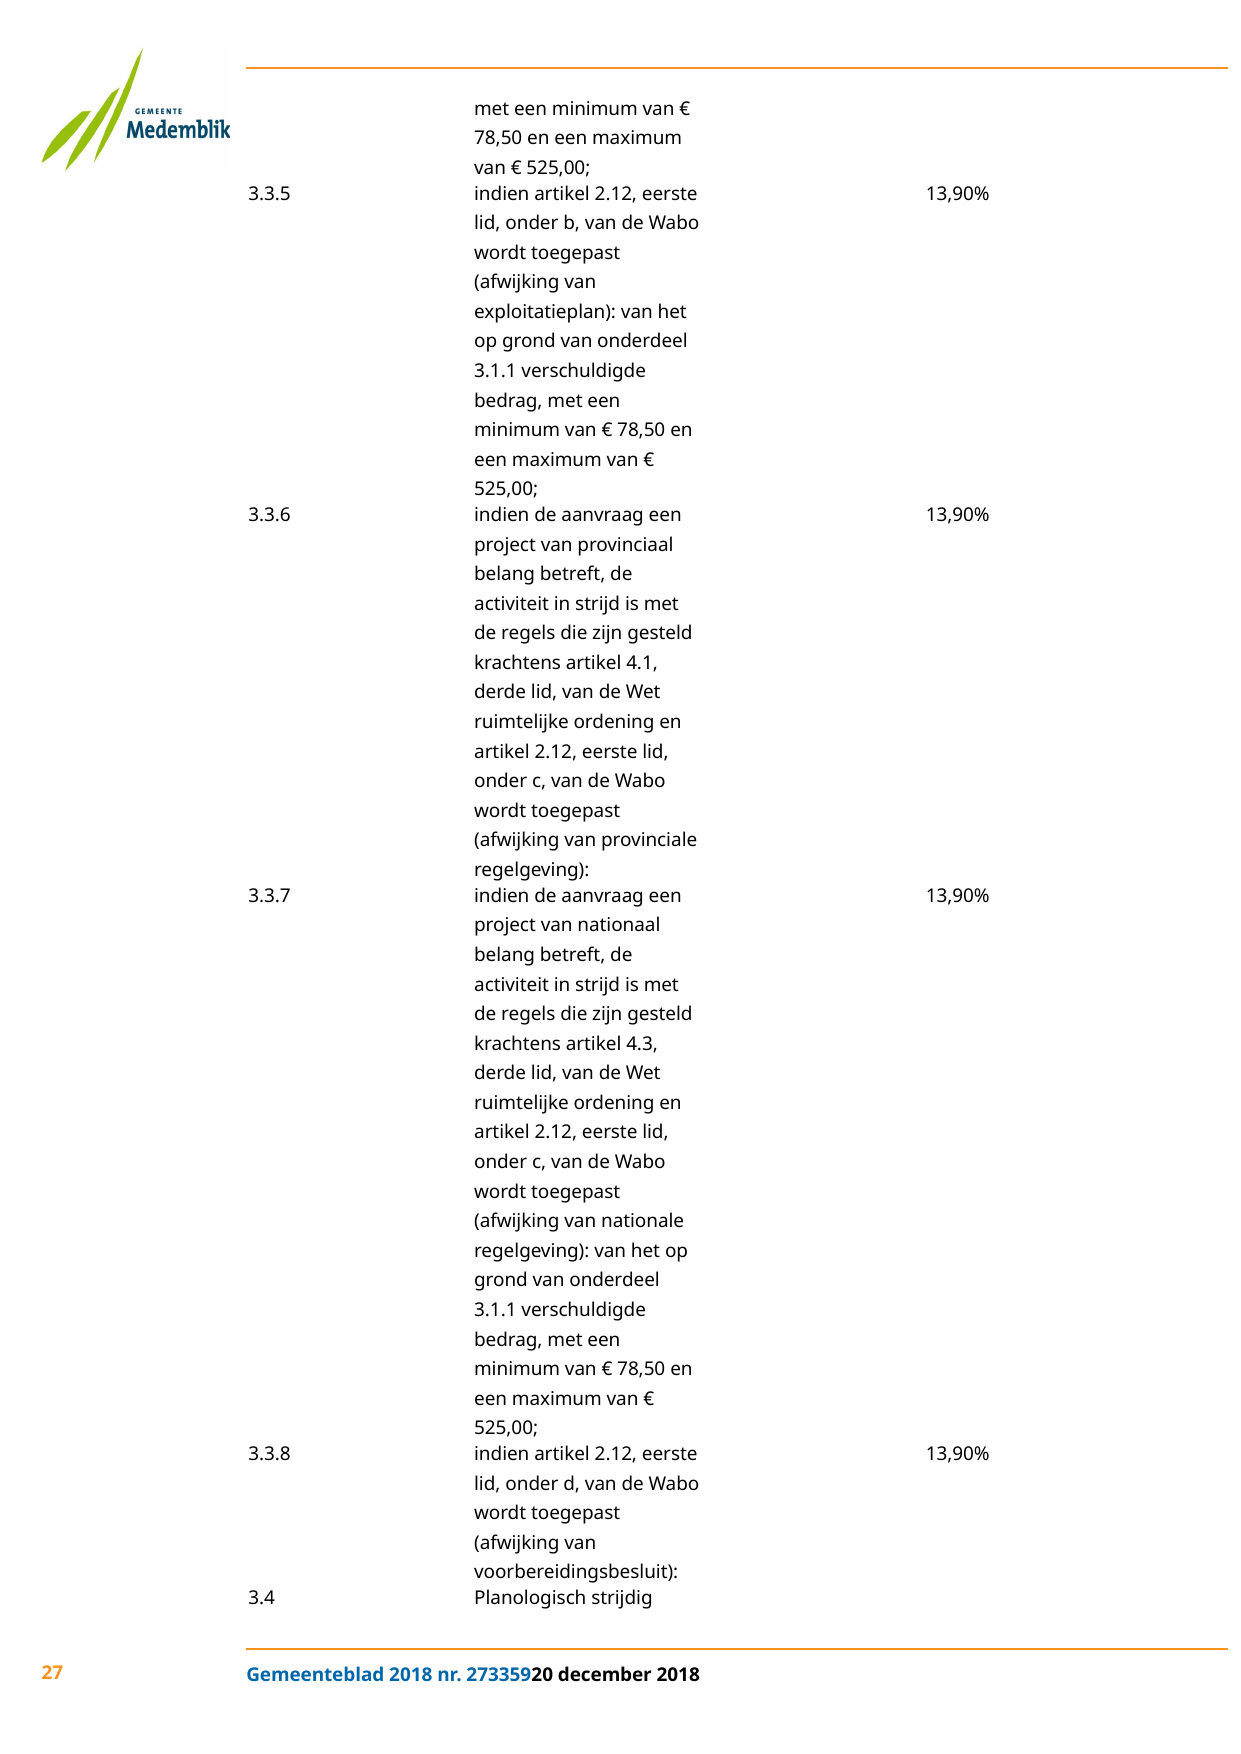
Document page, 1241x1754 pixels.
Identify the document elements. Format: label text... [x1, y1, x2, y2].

table_cell 3.4 [248, 1584, 474, 1610]
table_cell [926, 95, 1152, 180]
table_cell [700, 95, 926, 180]
table_cell indien de aanvraag een project van nationaal belang betreft, de activiteit in strijd is met de regels die zijn gesteld krachtens artikel 4.3, derde lid, van de Wet ruimtelijke ordening en artikel 2.12, eerste lid, onder c, van de Wabo wordt toegepast (afwijking van nationale regelgeving): van het op grond van onderdeel 3.1.1 verschuldigde bedrag, met een minimum van € 78,50 en een maximum van € 525,00; [474, 882, 700, 1440]
table_cell 3.3.5 [248, 180, 474, 501]
table_cell indien artikel 2.12, eerste lid, onder b, van de Wabo wordt toegepast (afwijking van exploitatieplan): van het op grond van onderdeel 3.1.1 verschuldigde bedrag, met een minimum van € 78,50 en een maximum van € 525,00; [474, 180, 700, 501]
table_cell indien de aanvraag een project van provinciaal belang betreft, de activiteit in strijd is met de regels die zijn gesteld krachtens artikel 4.1, derde lid, van de Wet ruimtelijke ordening en artikel 2.12, eerste lid, onder c, van de Wabo wordt toegepast (afwijking van provinciale regelgeving): [474, 501, 700, 882]
table_cell 13,90% [926, 882, 1152, 1440]
table_cell indien artikel 2.12, eerste lid, onder d, van de Wabo wordt toegepast (afwijking van voorbereidingsbesluit): [474, 1440, 700, 1584]
table_cell 3.3.7 [248, 882, 474, 1440]
table_cell 13,90% [926, 180, 1152, 501]
table_cell [248, 95, 474, 180]
picture [41, 47, 231, 172]
table_cell Planologisch strijdig [474, 1584, 700, 1610]
table_cell 13,90% [926, 501, 1152, 882]
table_cell 13,90% [926, 1440, 1152, 1584]
table_cell met een minimum van € 78,50 en een maximum van € 525,00; [474, 95, 700, 180]
table_cell [700, 180, 926, 501]
table_cell 3.3.8 [248, 1440, 474, 1584]
table_cell 3.3.6 [248, 501, 474, 882]
table_cell [700, 501, 926, 882]
table_cell [700, 882, 926, 1440]
table_cell [700, 1584, 926, 1610]
table_cell [926, 1584, 1152, 1610]
table_cell [700, 1440, 926, 1584]
